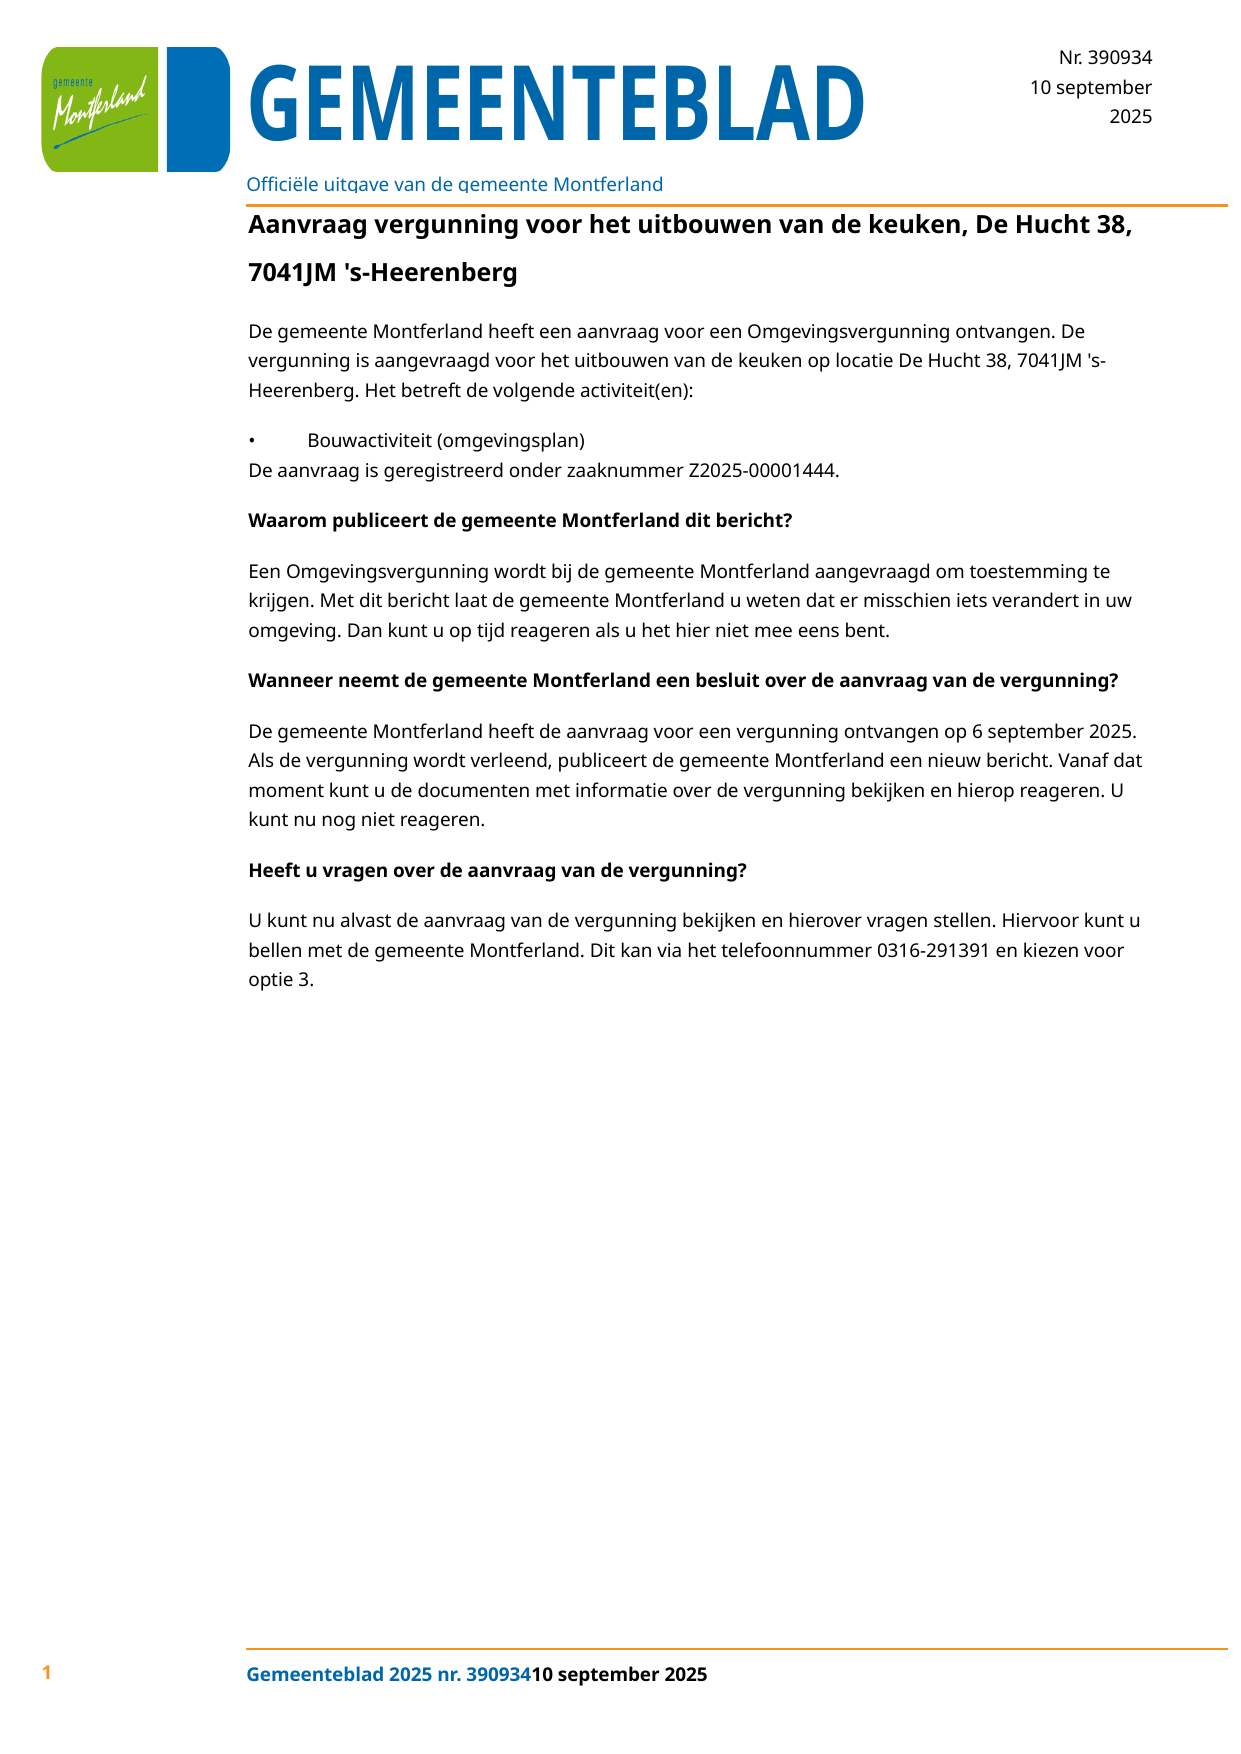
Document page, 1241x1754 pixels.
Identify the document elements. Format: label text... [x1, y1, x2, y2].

text Aanvraag vergunning voor het uitbouwen van de keuken, De Hucht 38, 7041JM 's-Heerenberg [248, 207, 1152, 288]
text U kunt nu alvast de aanvraag van de vergunning bekijken en hierover vragen stellen. Hiervoor kunt u bellen met de gemeente Montferland. Dit kan via het telefoonnummer 0316-291391 en kiezen voor optie 3. [248, 907, 1152, 992]
text Waarom publiceert de gemeente Montferland dit bericht? [248, 507, 1152, 533]
text De gemeente Montferland heeft een aanvraag voor een Omgevingsvergunning ontvangen. De vergunning is aangevraagd voor het uitbouwen van de keuken op locatie De Hucht 38, 7041JM 's-Heerenberg. Het betreft de volgende activiteit(en): [248, 318, 1152, 403]
text Heeft u vragen over de aanvraag van de vergunning? [248, 857, 1152, 883]
text Een Omgevingsvergunning wordt bij de gemeente Montferland aangevraagd om toestemming te krijgen. Met dit bericht laat de gemeente Montferland u weten dat er misschien iets verandert in uw omgeving. Dan kunt u op tijd reageren als u het hier niet mee eens bent. [248, 558, 1152, 643]
text De aanvraag is geregistreerd onder zaaknummer Z2025-00001444. [248, 457, 1152, 483]
list Bouwactiviteit (omgevingsplan) [248, 427, 1152, 453]
text Wanneer neemt de gemeente Montferland een besluit over de aanvraag van de vergunning? [248, 667, 1152, 693]
text De gemeente Montferland heeft de aanvraag voor een vergunning ontvangen op 6 september 2025. Als de vergunning wordt verleend, publiceert de gemeente Montferland een nieuw bericht. Vanaf dat moment kunt u de documenten met informatie over de vergunning bekijken en hierop reageren. U kunt nu nog niet reageren. [248, 718, 1152, 832]
picture [41, 47, 231, 172]
